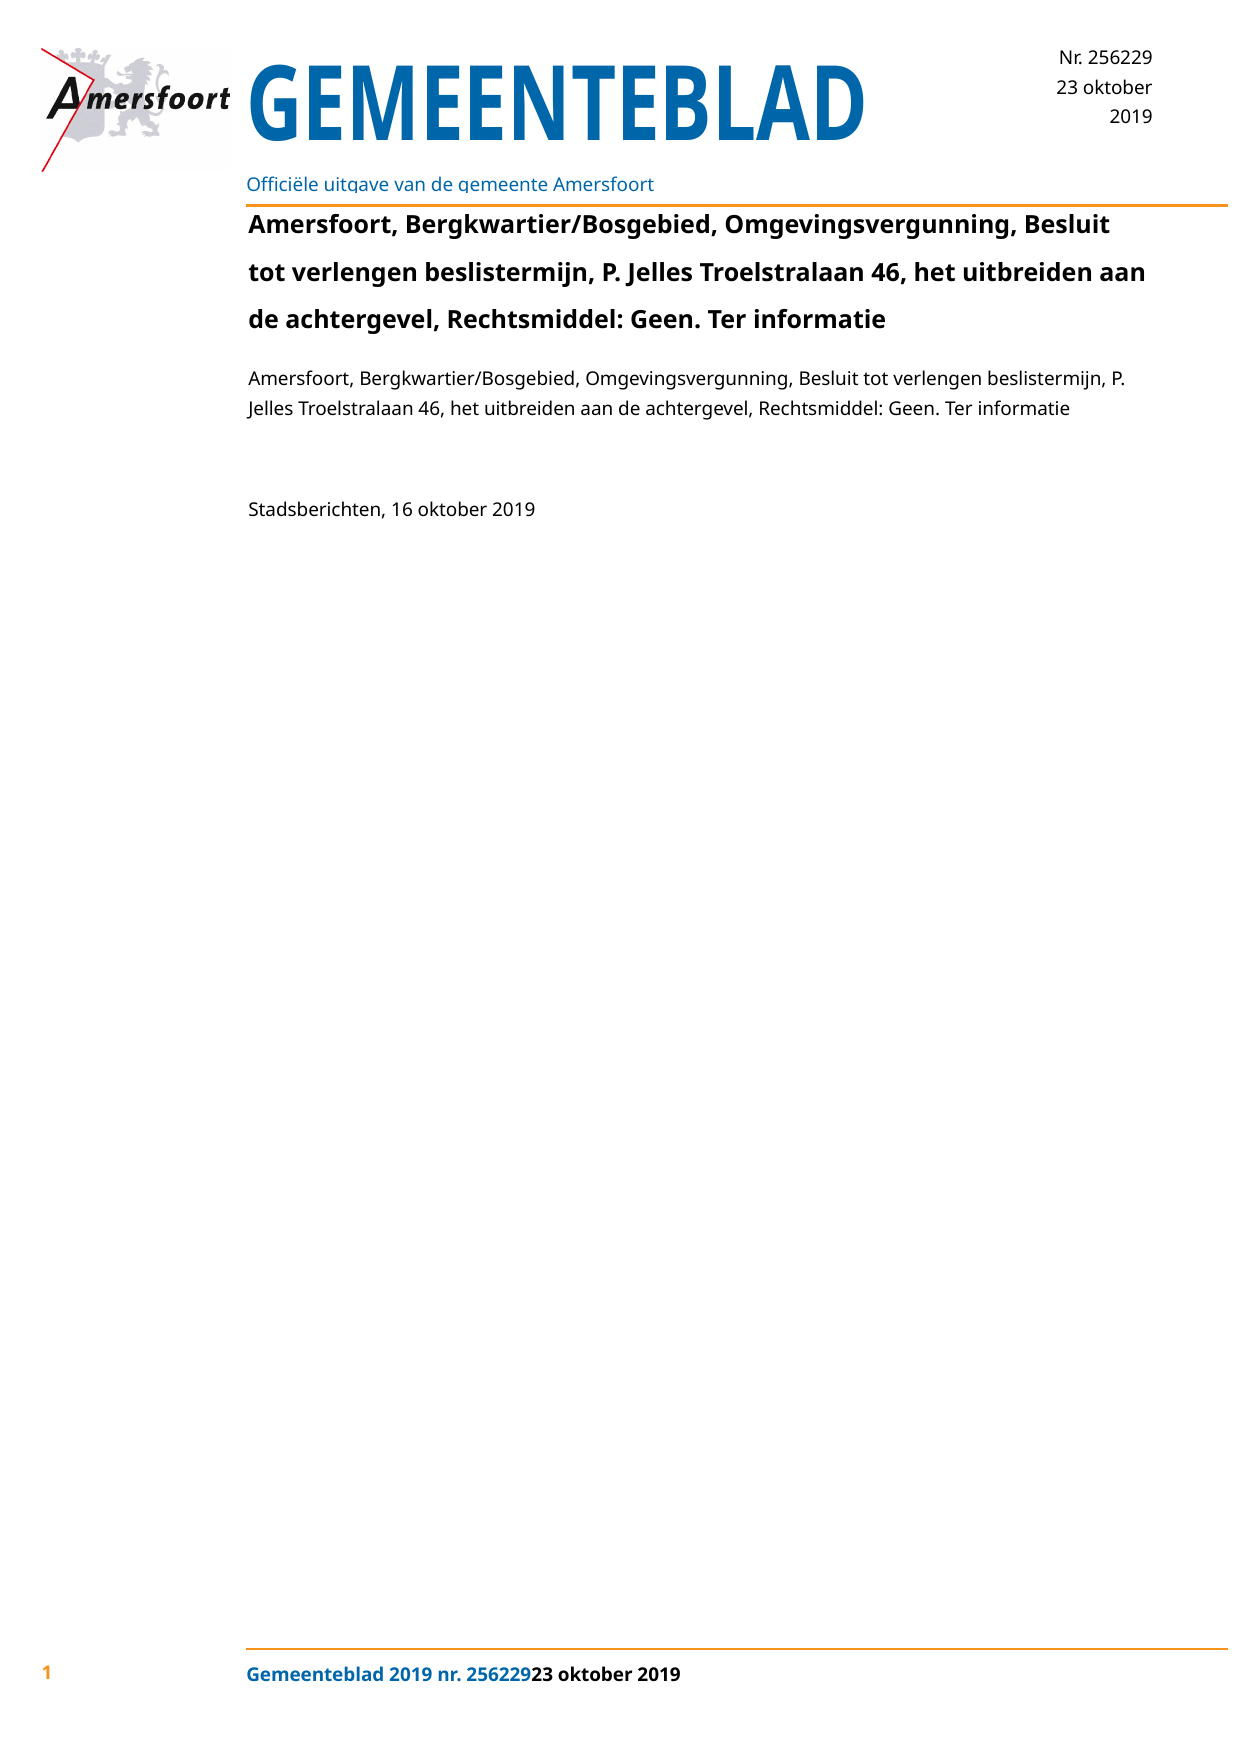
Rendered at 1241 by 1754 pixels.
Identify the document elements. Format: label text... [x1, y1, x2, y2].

text Stadsberichten, 16 oktober 2019 [248, 496, 1152, 522]
picture [41, 47, 231, 172]
text Amersfoort, Bergkwartier/Bosgebied, Omgevingsvergunning, Besluit tot verlengen beslistermijn, P. Jelles Troelstralaan 46, het uitbreiden aan de achtergevel, Rechtsmiddel: Geen. Ter informatie [248, 366, 1152, 421]
text Amersfoort, Bergkwartier/Bosgebied, Omgevingsvergunning, Besluit tot verlengen beslistermijn, P. Jelles Troelstralaan 46, het uitbreiden aan de achtergevel, Rechtsmiddel: Geen. Ter informatie [248, 207, 1152, 336]
